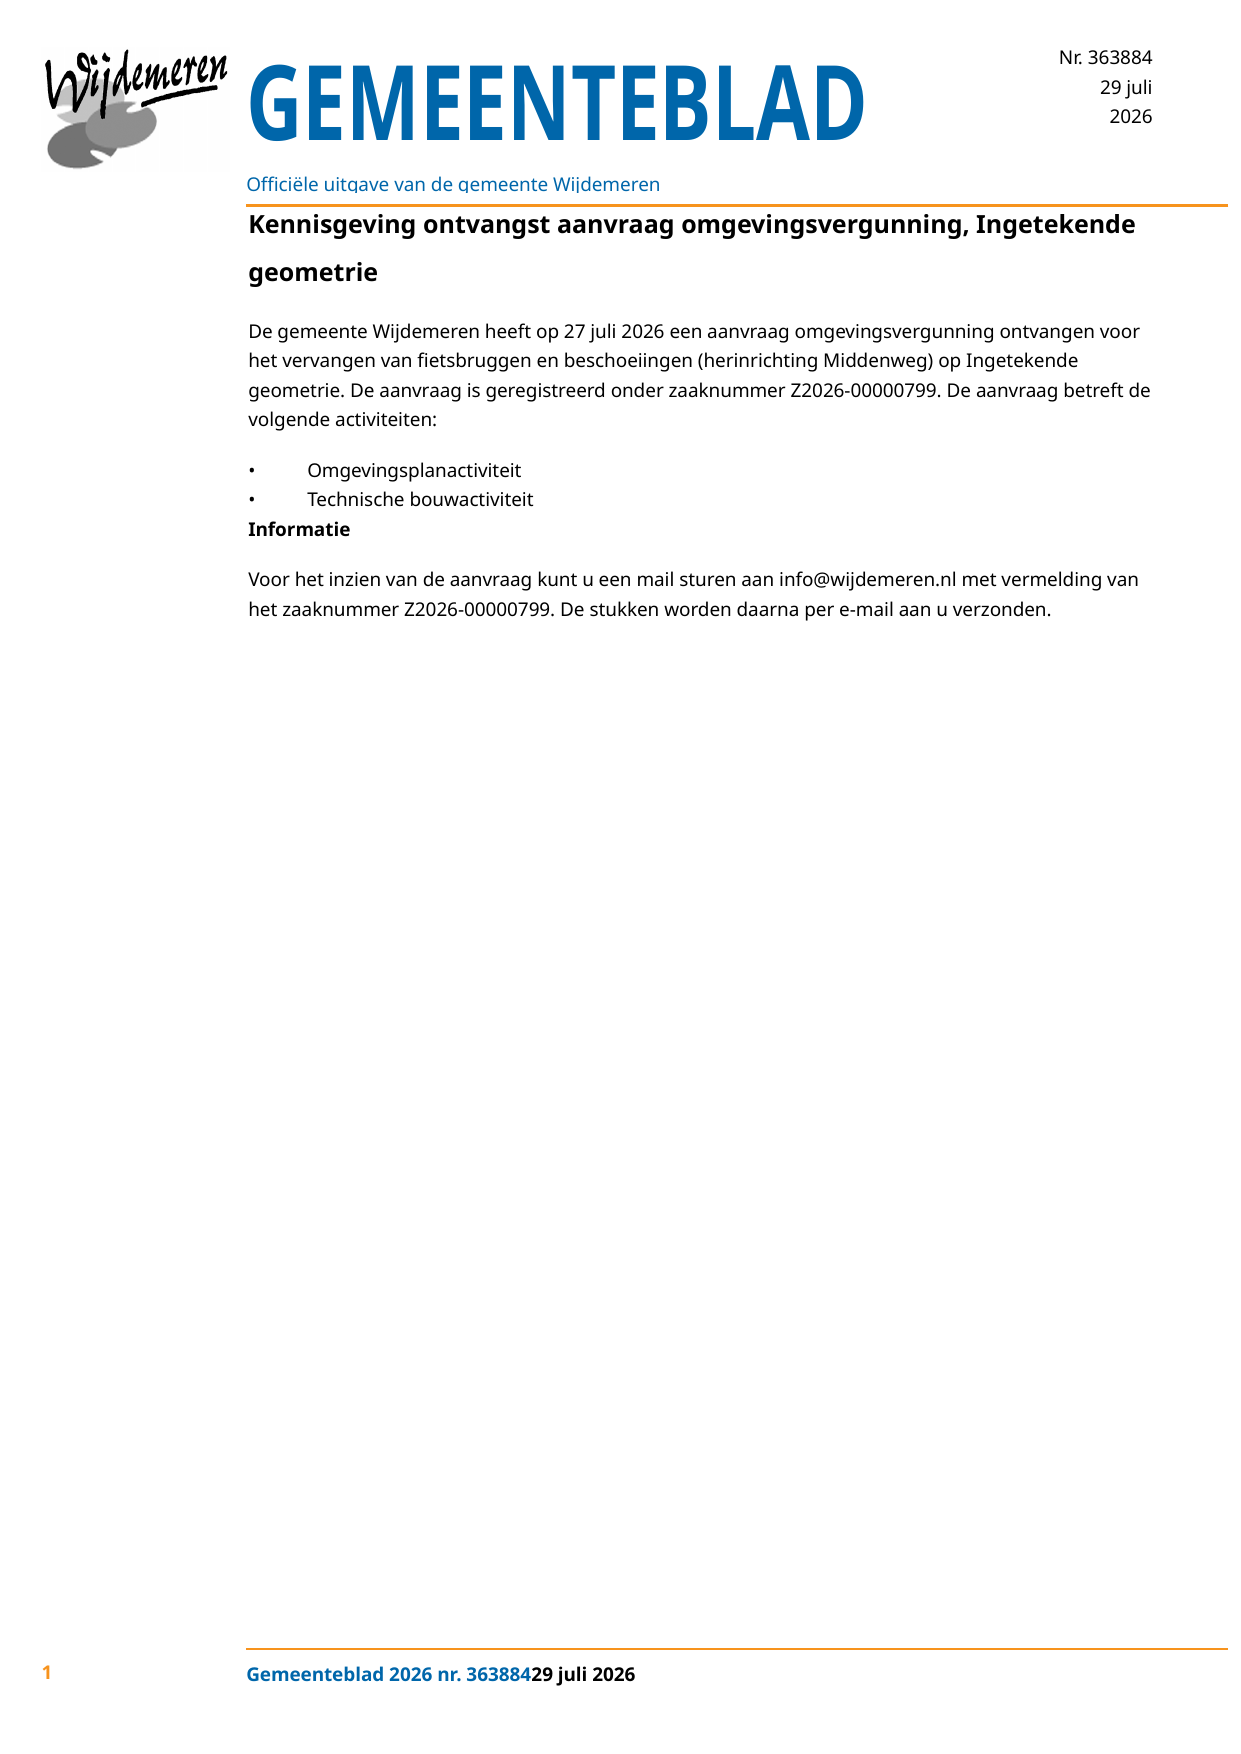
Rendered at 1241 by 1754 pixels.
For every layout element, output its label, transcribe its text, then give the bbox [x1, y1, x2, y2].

list Omgevingsplanactiviteit [248, 457, 1152, 483]
picture [41, 47, 231, 172]
text De gemeente Wijdemeren heeft op 27 juli 2026 een aanvraag omgevingsvergunning ontvangen voor het vervangen van fietsbruggen en beschoeiingen (herinrichting Middenweg) op Ingetekende geometrie. De aanvraag is geregistreerd onder zaaknummer Z2026-00000799. De aanvraag betreft de volgende activiteiten: [248, 318, 1152, 432]
text Kennisgeving ontvangst aanvraag omgevingsvergunning, Ingetekende geometrie [248, 207, 1152, 288]
text Voor het inzien van de aanvraag kunt u een mail sturen aan info@wijdemeren.nl met vermelding van het zaaknummer Z2026-00000799. De stukken worden daarna per e-mail aan u verzonden. [248, 567, 1152, 622]
text Informatie [248, 516, 1152, 542]
list Technische bouwactiviteit [248, 487, 1152, 512]
